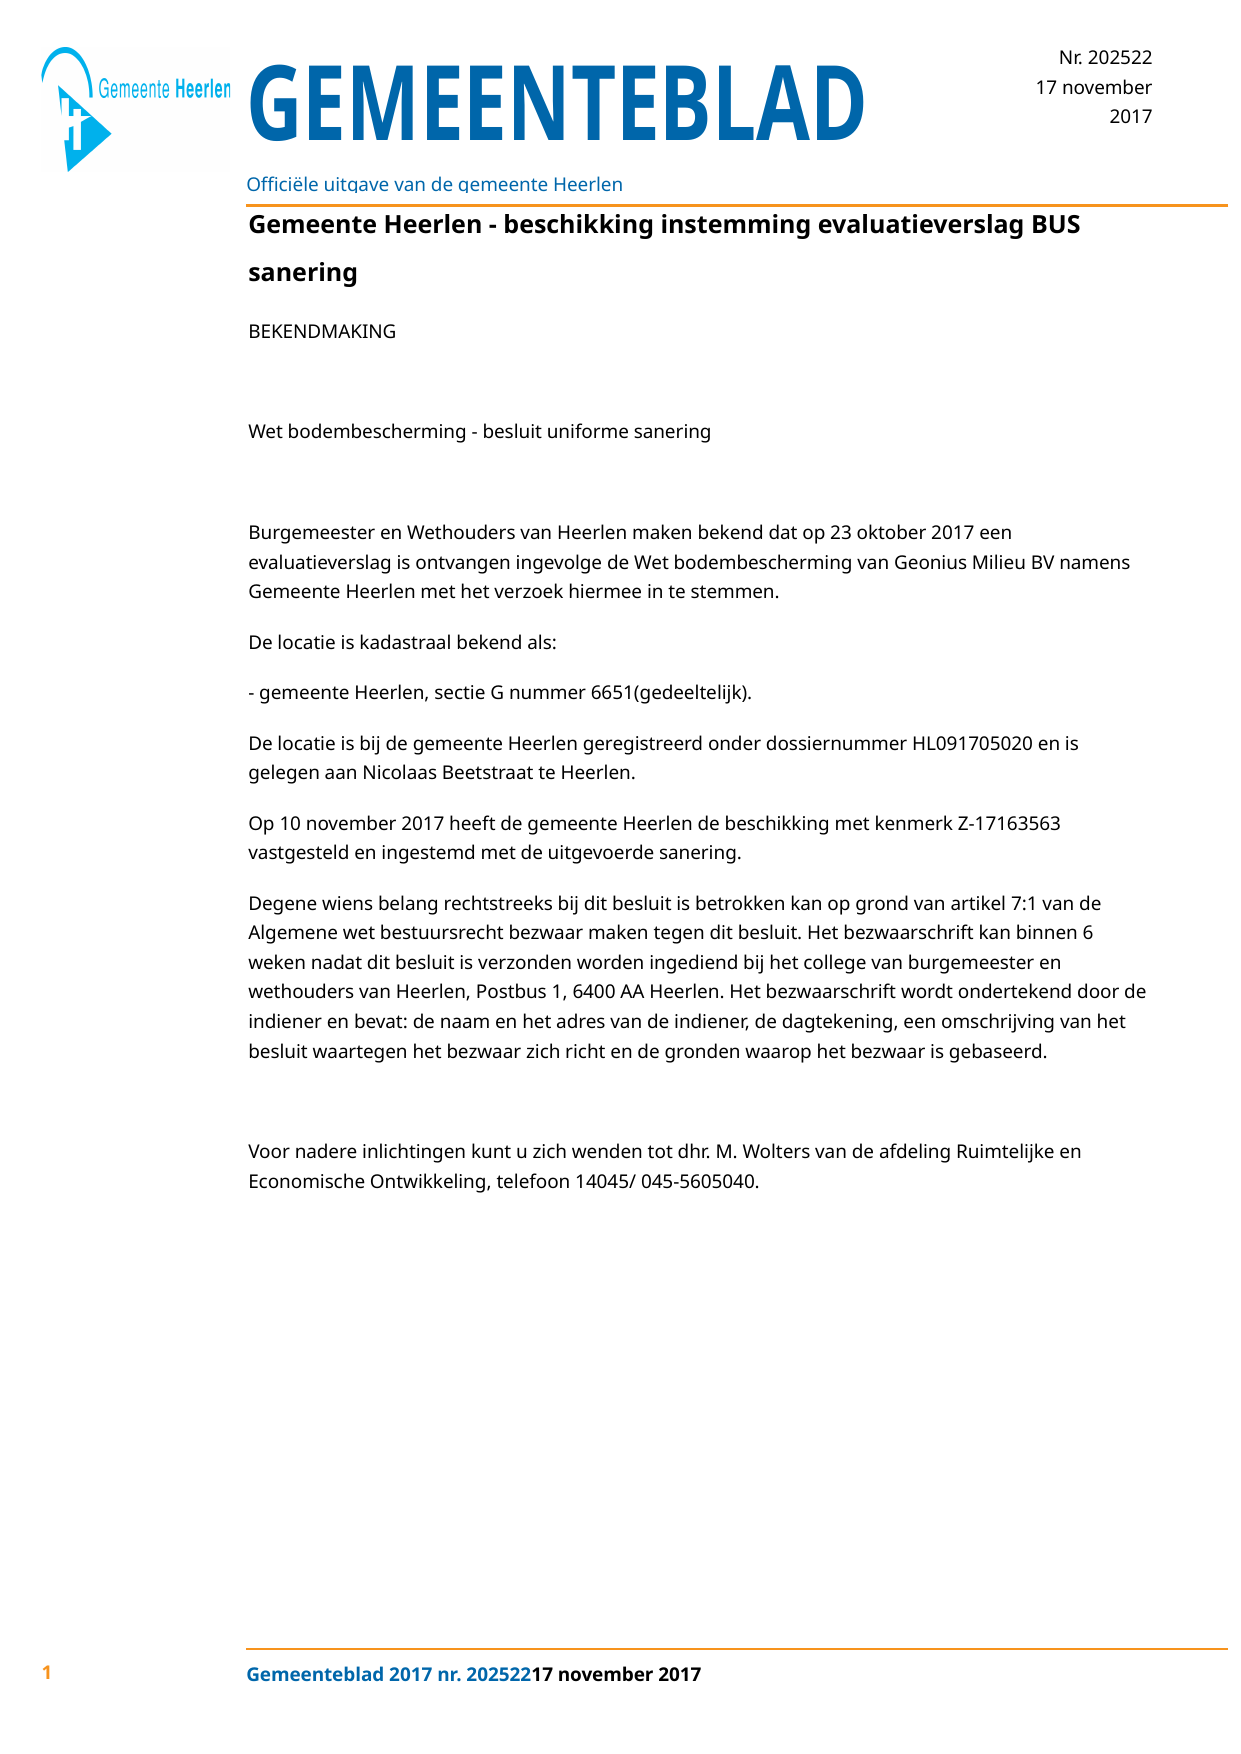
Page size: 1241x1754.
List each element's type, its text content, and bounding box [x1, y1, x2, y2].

picture [41, 47, 231, 172]
text Gemeente Heerlen - beschikking instemming evaluatieverslag BUS sanering [248, 207, 1152, 288]
text Op 10 november 2017 heeft de gemeente Heerlen de beschikking met kenmerk Z-17163563 vastgesteld en ingestemd met de uitgevoerde sanering. [248, 810, 1152, 865]
text Burgemeester en Wethouders van Heerlen maken bekend dat op 23 oktober 2017 een evaluatieverslag is ontvangen ingevolge de Wet bodembescherming van Geonius Milieu BV namens Gemeente Heerlen met het verzoek hiermee in te stemmen. [248, 519, 1152, 604]
text Voor nadere inlichtingen kunt u zich wenden tot dhr. M. Wolters van de afdeling Ruimtelijke en Economische Ontwikkeling, telefoon 14045/ 045-5605040. [248, 1139, 1152, 1194]
text Degene wiens belang rechtstreeks bij dit besluit is betrokken kan op grond van artikel 7:1 van de Algemene wet bestuursrecht bezwaar maken tegen dit besluit. Het bezwaarschrift kan binnen 6 weken nadat dit besluit is verzonden worden ingediend bij het college van burgemeester en wethouders van Heerlen, Postbus 1, 6400 AA Heerlen. Het bezwaarschrift wordt ondertekend door de indiener en bevat: de naam en het adres van de indiener, de dagtekening, een omschrijving van het besluit waartegen het bezwaar zich richt en de gronden waarop het bezwaar is gebaseerd. [248, 890, 1152, 1064]
picture [41, 47, 58, 70]
text - gemeente Heerlen, sectie G nummer 6651(gedeeltelijk). [248, 679, 1152, 705]
text De locatie is bij de gemeente Heerlen geregistreerd onder dossiernummer HL091705020 en is gelegen aan Nicolaas Beetstraat te Heerlen. [248, 730, 1152, 785]
text BEKENDMAKING [248, 318, 1152, 344]
text Wet bodembescherming - besluit uniforme sanering [248, 419, 1152, 444]
text De locatie is kadastraal bekend als: [248, 629, 1152, 655]
